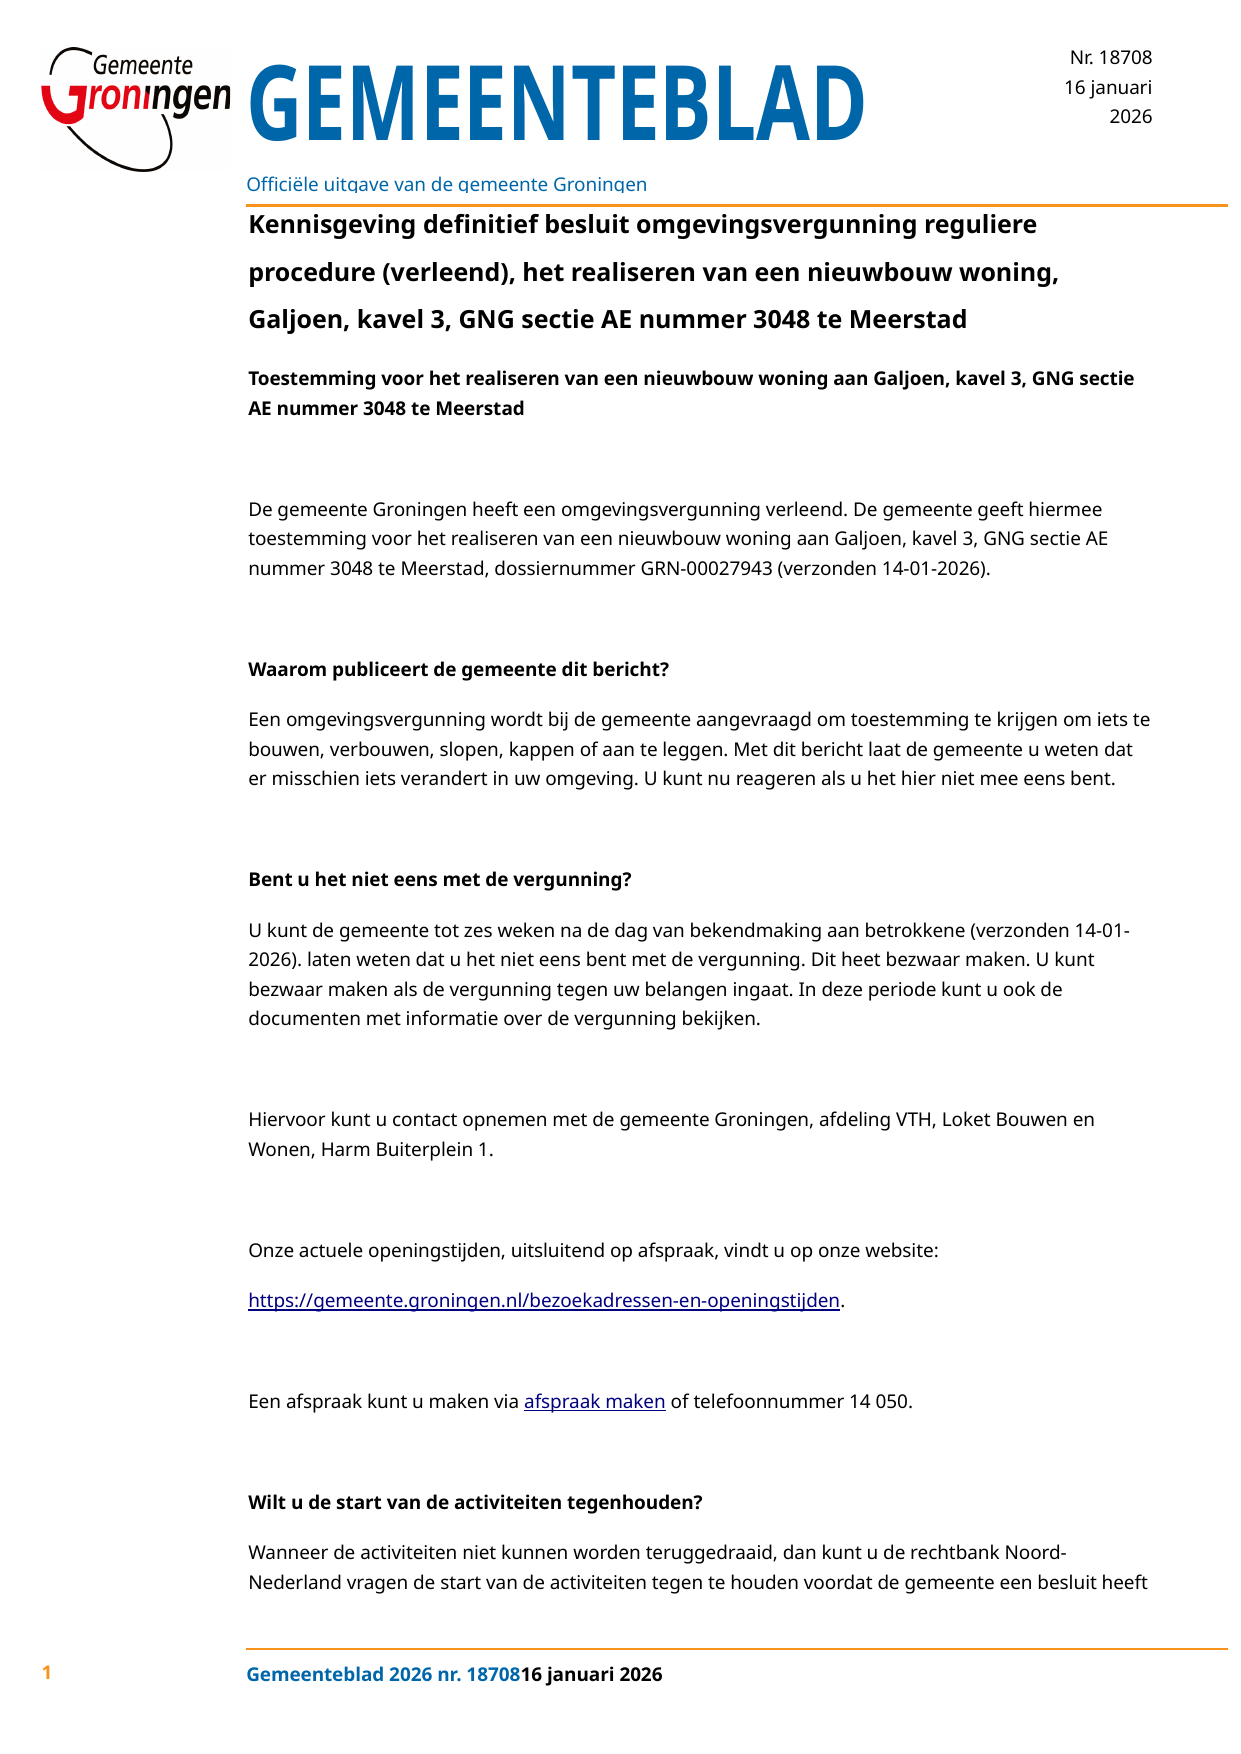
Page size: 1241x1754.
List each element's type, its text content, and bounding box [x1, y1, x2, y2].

text Wanneer de activiteiten niet kunnen worden teruggedraaid, dan kunt u de rechtbank Noord-Nederland vragen de start van de activiteiten tegen te houden voordat de gemeente een besluit heeft [248, 1539, 1152, 1594]
text Waarom publiceert de gemeente dit bericht? [248, 656, 1152, 682]
text Wilt u de start van de activiteiten tegenhouden? [248, 1489, 1152, 1514]
text Bent u het niet eens met de vergunning? [248, 866, 1152, 892]
text Een omgevingsvergunning wordt bij de gemeente aangevraagd om toestemming te krijgen om iets te bouwen, verbouwen, slopen, kappen of aan te leggen. Met dit bericht laat de gemeente u weten dat er misschien iets verandert in uw omgeving. U kunt nu reageren als u het hier niet mee eens bent. [248, 706, 1152, 791]
text Toestemming voor het realiseren van een nieuwbouw woning aan Galjoen, kavel 3, GNG sectie AE nummer 3048 te Meerstad [248, 366, 1152, 421]
picture [41, 47, 231, 172]
text Kennisgeving definitief besluit omgevingsvergunning reguliere procedure (verleend), het realiseren van een nieuwbouw woning, Galjoen, kavel 3, GNG sectie AE nummer 3048 te Meerstad [248, 207, 1152, 336]
text De gemeente Groningen heeft een omgevingsvergunning verleend. De gemeente geeft hiermee toestemming voor het realiseren van een nieuwbouw woning aan Galjoen, kavel 3, GNG sectie AE nummer 3048 te Meerstad, dossiernummer GRN-00027943 (verzonden 14-01-2026). [248, 496, 1152, 581]
text Hiervoor kunt u contact opnemen met de gemeente Groningen, afdeling VTH, Loket Bouwen en Wonen, Harm Buiterplein 1. [248, 1106, 1152, 1162]
text https://gemeente.groningen.nl/bezoekadressen-en-openingstijden. [248, 1287, 1152, 1313]
text Een afspraak kunt u maken via afspraak maken of telefoonnummer 14 050. [248, 1388, 1152, 1414]
text Onze actuele openingstijden, uitsluitend op afspraak, vindt u op onze website: [248, 1237, 1152, 1262]
text U kunt de gemeente tot zes weken na de dag van bekendmaking aan betrokkene (verzonden 14-01-2026). laten weten dat u het niet eens bent met de vergunning. Dit heet bezwaar maken. U kunt bezwaar maken als de vergunning tegen uw belangen ingaat. In deze periode kunt u ook de documenten met informatie over de vergunning bekijken. [248, 917, 1152, 1031]
